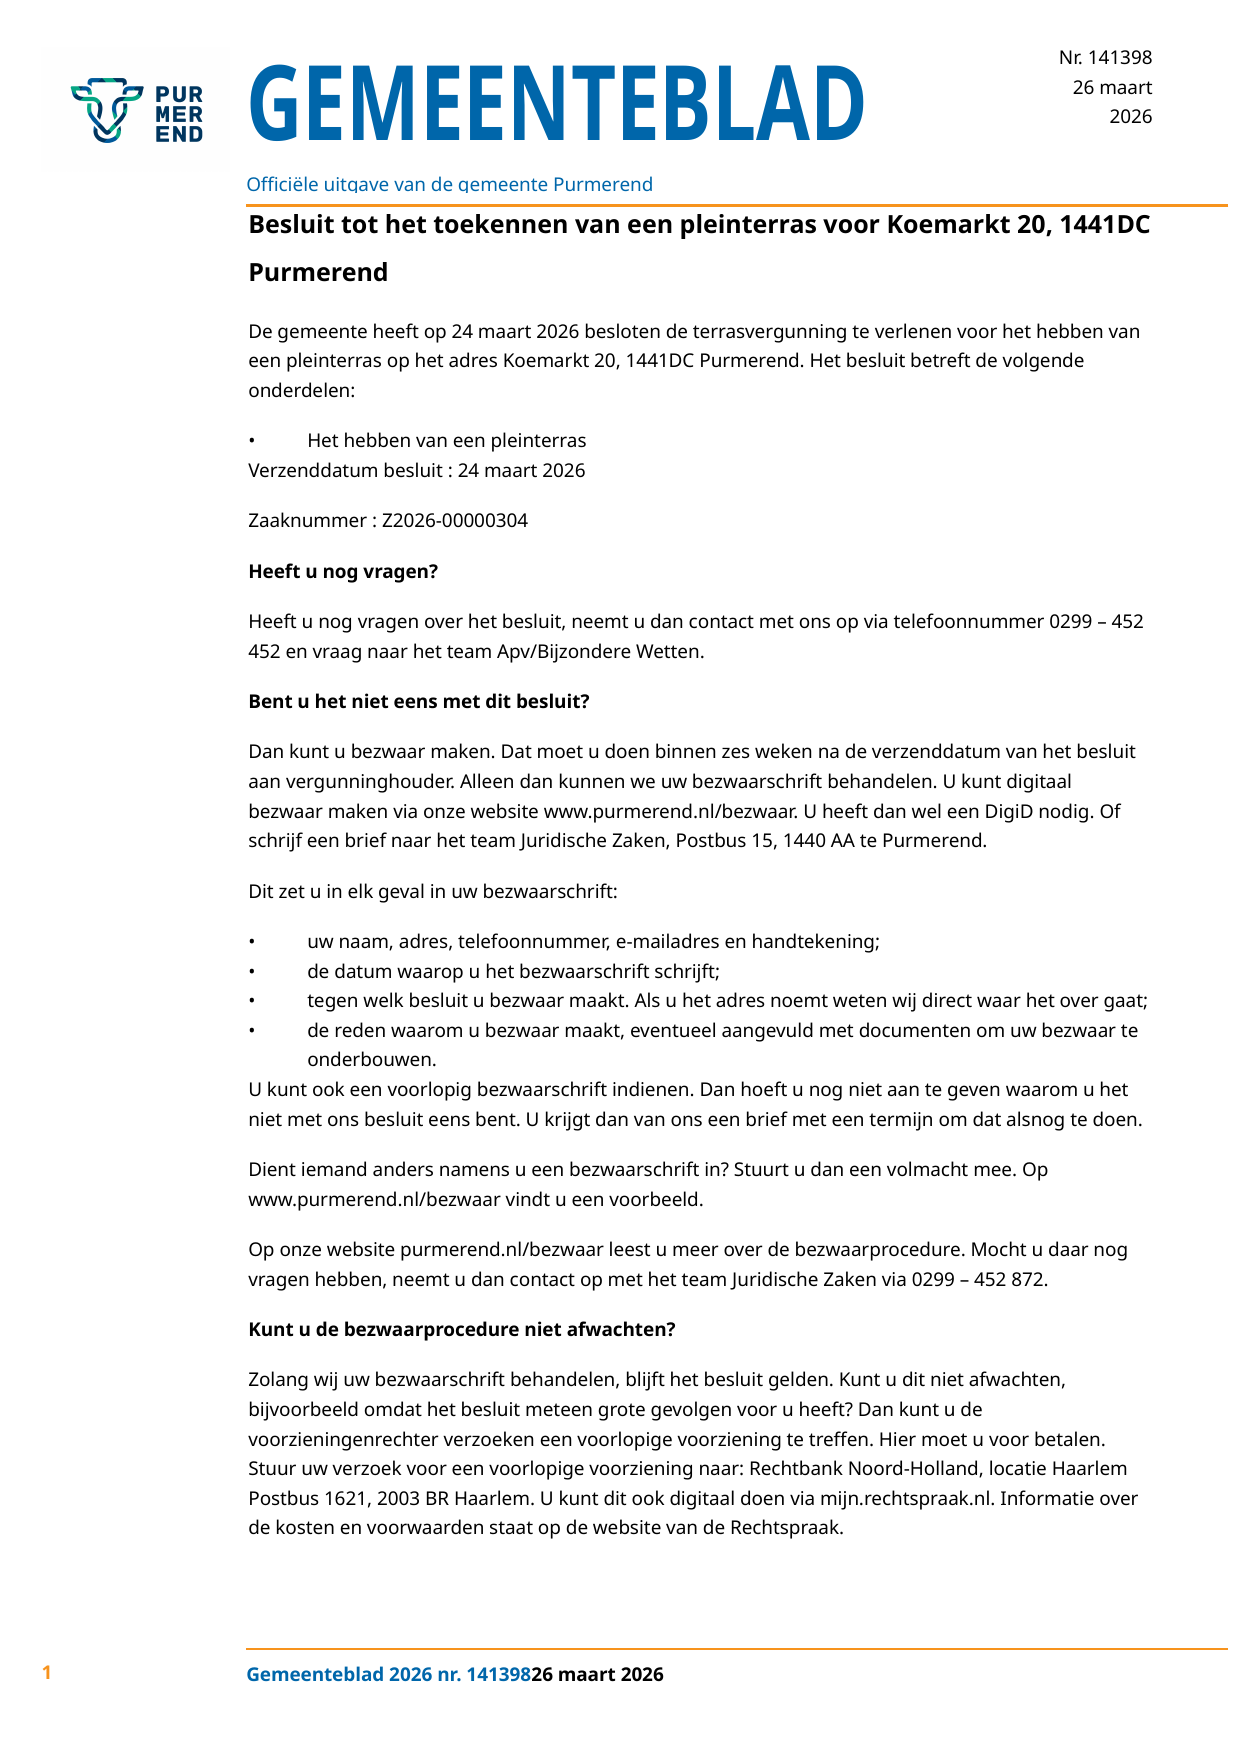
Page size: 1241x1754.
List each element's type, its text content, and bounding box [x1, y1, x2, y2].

text Dient iemand anders namens u een bezwaarschrift in? Stuurt u dan een volmacht mee. Op www.purmerend.nl/bezwaar vindt u een voorbeeld. [248, 1156, 1152, 1212]
text Verzenddatum besluit : 24 maart 2026 [248, 457, 1152, 483]
list tegen welk besluit u bezwaar maakt. Als u het adres noemt weten wij direct waar het over gaat; [248, 987, 1152, 1013]
text Zaaknummer : Z2026-00000304 [248, 507, 1152, 533]
text Heeft u nog vragen? [248, 558, 1152, 584]
text Kunt u de bezwaarprocedure niet afwachten? [248, 1316, 1152, 1342]
text U kunt ook een voorlopig bezwaarschrift indienen. Dan hoeft u nog niet aan te geven waarom u het niet met ons besluit eens bent. U krijgt dan van ons een brief met een termijn om dat alsnog te doen. [248, 1076, 1152, 1132]
list de reden waarom u bezwaar maakt, eventueel aangevuld met documenten om uw bezwaar te onderbouwen. [248, 1017, 1152, 1072]
text Bent u het niet eens met dit besluit? [248, 688, 1152, 714]
text Dit zet u in elk geval in uw bezwaarschrift: [248, 878, 1152, 904]
text De gemeente heeft op 24 maart 2026 besloten de terrasvergunning te verlenen voor het hebben van een pleinterras op het adres Koemarkt 20, 1441DC Purmerend. Het besluit betreft de volgende onderdelen: [248, 318, 1152, 403]
list Het hebben van een pleinterras [248, 427, 1152, 453]
picture [41, 47, 231, 172]
list de datum waarop u het bezwaarschrift schrijft; [248, 958, 1152, 984]
list uw naam, adres, telefoonnummer, e-mailadres en handtekening; [248, 928, 1152, 954]
text Op onze website purmerend.nl/bezwaar leest u meer over de bezwaarprocedure. Mocht u daar nog vragen hebben, neemt u dan contact op met het team Juridische Zaken via 0299 – 452 872. [248, 1236, 1152, 1292]
text Heeft u nog vragen over het besluit, neemt u dan contact met ons op via telefoonnummer 0299 – 452 452 en vraag naar het team Apv/Bijzondere Wetten. [248, 608, 1152, 664]
text Besluit tot het toekennen van een pleinterras voor Koemarkt 20, 1441DC Purmerend [248, 207, 1152, 288]
text Dan kunt u bezwaar maken. Dat moet u doen binnen zes weken na de verzenddatum van het besluit aan vergunninghouder. Alleen dan kunnen we uw bezwaarschrift behandelen. U kunt digitaal bezwaar maken via onze website www.purmerend.nl/bezwaar. U heeft dan wel een DigiD nodig. Of schrijf een brief naar het team Juridische Zaken, Postbus 15, 1440 AA te Purmerend. [248, 739, 1152, 853]
text Zolang wij uw bezwaarschrift behandelen, blijft het besluit gelden. Kunt u dit niet afwachten, bijvoorbeeld omdat het besluit meteen grote gevolgen voor u heeft? Dan kunt u de voorzieningenrechter verzoeken een voorlopige voorziening te treffen. Hier moet u voor betalen. Stuur uw verzoek voor een voorlopige voorziening naar: Rechtbank Noord-Holland, locatie Haarlem Postbus 1621, 2003 BR Haarlem. U kunt dit ook digitaal doen via mijn.rechtspraak.nl. Informatie over de kosten en voorwaarden staat op de website van de Rechtspraak. [248, 1367, 1152, 1540]
